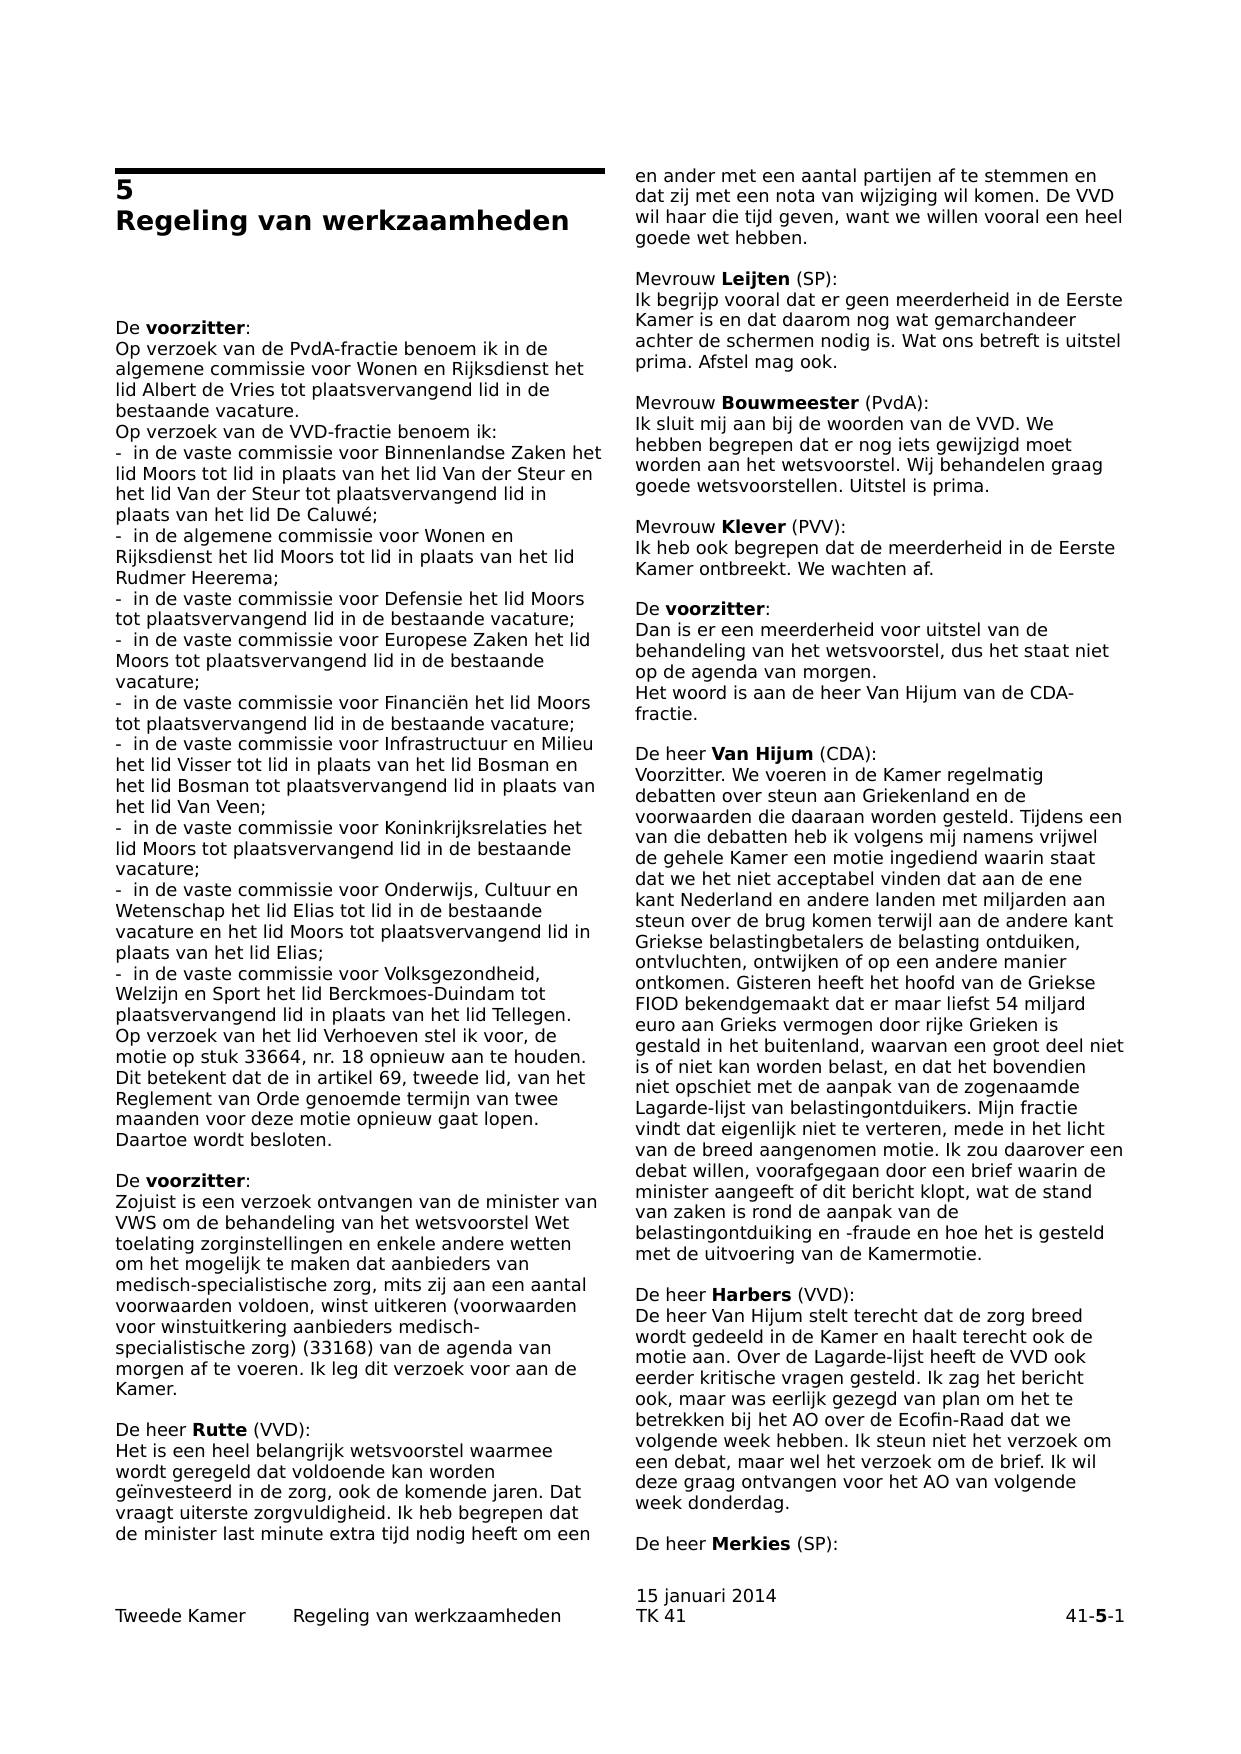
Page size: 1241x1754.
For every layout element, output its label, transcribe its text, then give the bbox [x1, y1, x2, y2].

text De voorzitter: [115, 318, 605, 338]
text De voorzitter: [635, 599, 1125, 620]
text Zojuist is een verzoek ontvangen van de minister van VWS om de behandeling van het wetsvoorstel Wet toelating zorginstellingen en enkele andere wetten om het mogelijk te maken dat aanbieders van medisch-specialistische zorg, mits zij aan een aantal voorwaarden voldoen, winst uitkeren (voorwaarden voor winstuitkering aanbieders medisch-specialistische zorg) (33168) van de agenda van morgen af te voeren. Ik leg dit verzoek voor aan de Kamer. [115, 1192, 605, 1400]
text Mevrouw Klever (PVV): [635, 517, 1125, 537]
text Ik heb ook begrepen dat de meerderheid in de Eerste Kamer ontbreekt. We wachten af. [635, 537, 1125, 579]
list in de vaste commissie voor Koninkrijksrelaties het lid Moors tot plaatsvervangend lid in de bestaande vacature; [115, 817, 605, 880]
list in de algemene commissie voor Wonen en Rijksdienst het lid Moors tot lid in plaats van het lid Rudmer Heerema; [115, 526, 605, 588]
text Op verzoek van het lid Verhoeven stel ik voor, de motie op stuk 33664, nr. 18 opnieuw aan te houden. Dit betekent dat de in artikel 69, tweede lid, van het Reglement van Orde genoemde termijn van twee maanden voor deze motie opnieuw gaat lopen. [115, 1026, 605, 1130]
text De voorzitter: [115, 1171, 605, 1192]
text Ik begrijp vooral dat er geen meerderheid in de Eerste Kamer is en dat daarom nog wat gemarchandeer achter de schermen nodig is. Wat ons betreft is uitstel prima. Afstel mag ook. [635, 289, 1125, 373]
text Mevrouw Bouwmeester (PvdA): [635, 393, 1125, 413]
text Mevrouw Leijten (SP): [635, 269, 1125, 289]
text De heer Merkies (SP): [635, 1534, 1125, 1554]
text Het is een heel belangrijk wetsvoorstel waarmee wordt geregeld dat voldoende kan worden geïnvesteerd in de zorg, ook de komende jaren. Dat vraagt uiterste zorgvuldigheid. Ik heb begrepen dat de minister last minute extra tijd nodig heeft om een [115, 1441, 605, 1545]
list in de vaste commissie voor Financiën het lid Moors tot plaatsvervangend lid in de bestaande vacature; [115, 692, 605, 734]
text Op verzoek van de VVD-fractie benoem ik: [115, 422, 605, 442]
text Dan is er een meerderheid voor uitstel van de behandeling van het wetsvoorstel, dus het staat niet op de agenda van morgen. [635, 620, 1125, 682]
text De heer Rutte (VVD): [115, 1420, 605, 1441]
title 5 Regeling van werkzaamheden [115, 174, 605, 237]
text Voorzitter. We voeren in de Kamer regelmatig debatten over steun aan Griekenland en de voorwaarden die daaraan worden gesteld. Tijdens een van die debatten heb ik volgens mij namens vrijwel de gehele Kamer een motie ingediend waarin staat dat we het niet acceptabel vinden dat aan de ene kant Nederland en andere landen met miljarden aan steun over de brug komen terwijl aan de andere kant Griekse belastingbetalers de belasting ontduiken, ontvluchten, ontwijken of op een andere manier ontkomen. Gisteren heeft het hoofd van de Griekse FIOD bekendgemaakt dat er maar liefst 54 miljard euro aan Grieks vermogen door rijke Grieken is gestald in het buitenland, waarvan een groot deel niet is of niet kan worden belast, en dat het bovendien niet opschiet met de aanpak van de zogenaamde Lagarde-lijst van belastingontduikers. Mijn fractie vindt dat eigenlijk niet te verteren, mede in het licht van de breed aangenomen motie. Ik zou daarover een debat willen, voorafgegaan door een brief waarin de minister aangeeft of dit bericht klopt, wat de stand van zaken is rond de aanpak van de belastingontduiking en -fraude en hoe het is gesteld met de uitvoering van de Kamermotie. [635, 765, 1125, 1265]
list in de vaste commissie voor Europese Zaken het lid Moors tot plaatsvervangend lid in de bestaande vacature; [115, 630, 605, 692]
text De heer Harbers (VVD): [635, 1285, 1125, 1306]
text De heer Van Hijum stelt terecht dat de zorg breed wordt gedeeld in de Kamer en haalt terecht ook de motie aan. Over de Lagarde-lijst heeft de VVD ook eerder kritische vragen gesteld. Ik zag het bericht ook, maar was eerlijk gezegd van plan om het te betrekken bij het AO over de Ecofin-Raad dat we volgende week hebben. Ik steun niet het verzoek om een debat, maar wel het verzoek om de brief. Ik wil deze graag ontvangen voor het AO van volgende week donderdag. [635, 1306, 1125, 1514]
list in de vaste commissie voor Infrastructuur en Milieu het lid Visser tot lid in plaats van het lid Bosman en het lid Bosman tot plaatsvervangend lid in plaats van het lid Van Veen; [115, 734, 605, 817]
text Op verzoek van de PvdA-fractie benoem ik in de algemene commissie voor Wonen en Rijksdienst het lid Albert de Vries tot plaatsvervangend lid in de bestaande vacature. [115, 338, 605, 422]
list in de vaste commissie voor Defensie het lid Moors tot plaatsvervangend lid in de bestaande vacature; [115, 588, 605, 630]
text en ander met een aantal partijen af te stemmen en dat zij met een nota van wijziging wil komen. De VVD wil haar die tijd geven, want we willen vooral een heel goede wet hebben. [635, 165, 1125, 249]
list in de vaste commissie voor Binnenlandse Zaken het lid Moors tot lid in plaats van het lid Van der Steur en het lid Van der Steur tot plaatsvervangend lid in plaats van het lid De Caluwé; [115, 442, 605, 526]
text Het woord is aan de heer Van Hijum van de CDA-fractie. [635, 682, 1125, 724]
text Ik sluit mij aan bij de woorden van de VVD. We hebben begrepen dat er nog iets gewijzigd moet worden aan het wetsvoorstel. Wij behandelen graag goede wetsvoorstellen. Uitstel is prima. [635, 413, 1125, 497]
list in de vaste commissie voor Volksgezondheid, Welzijn en Sport het lid Berckmoes-Duindam tot plaatsvervangend lid in plaats van het lid Tellegen. [115, 963, 605, 1026]
list in de vaste commissie voor Onderwijs, Cultuur en Wetenschap het lid Elias tot lid in de bestaande vacature en het lid Moors tot plaatsvervangend lid in plaats van het lid Elias; [115, 880, 605, 963]
text Daartoe wordt besloten. [115, 1130, 605, 1151]
text De heer Van Hijum (CDA): [635, 744, 1125, 765]
